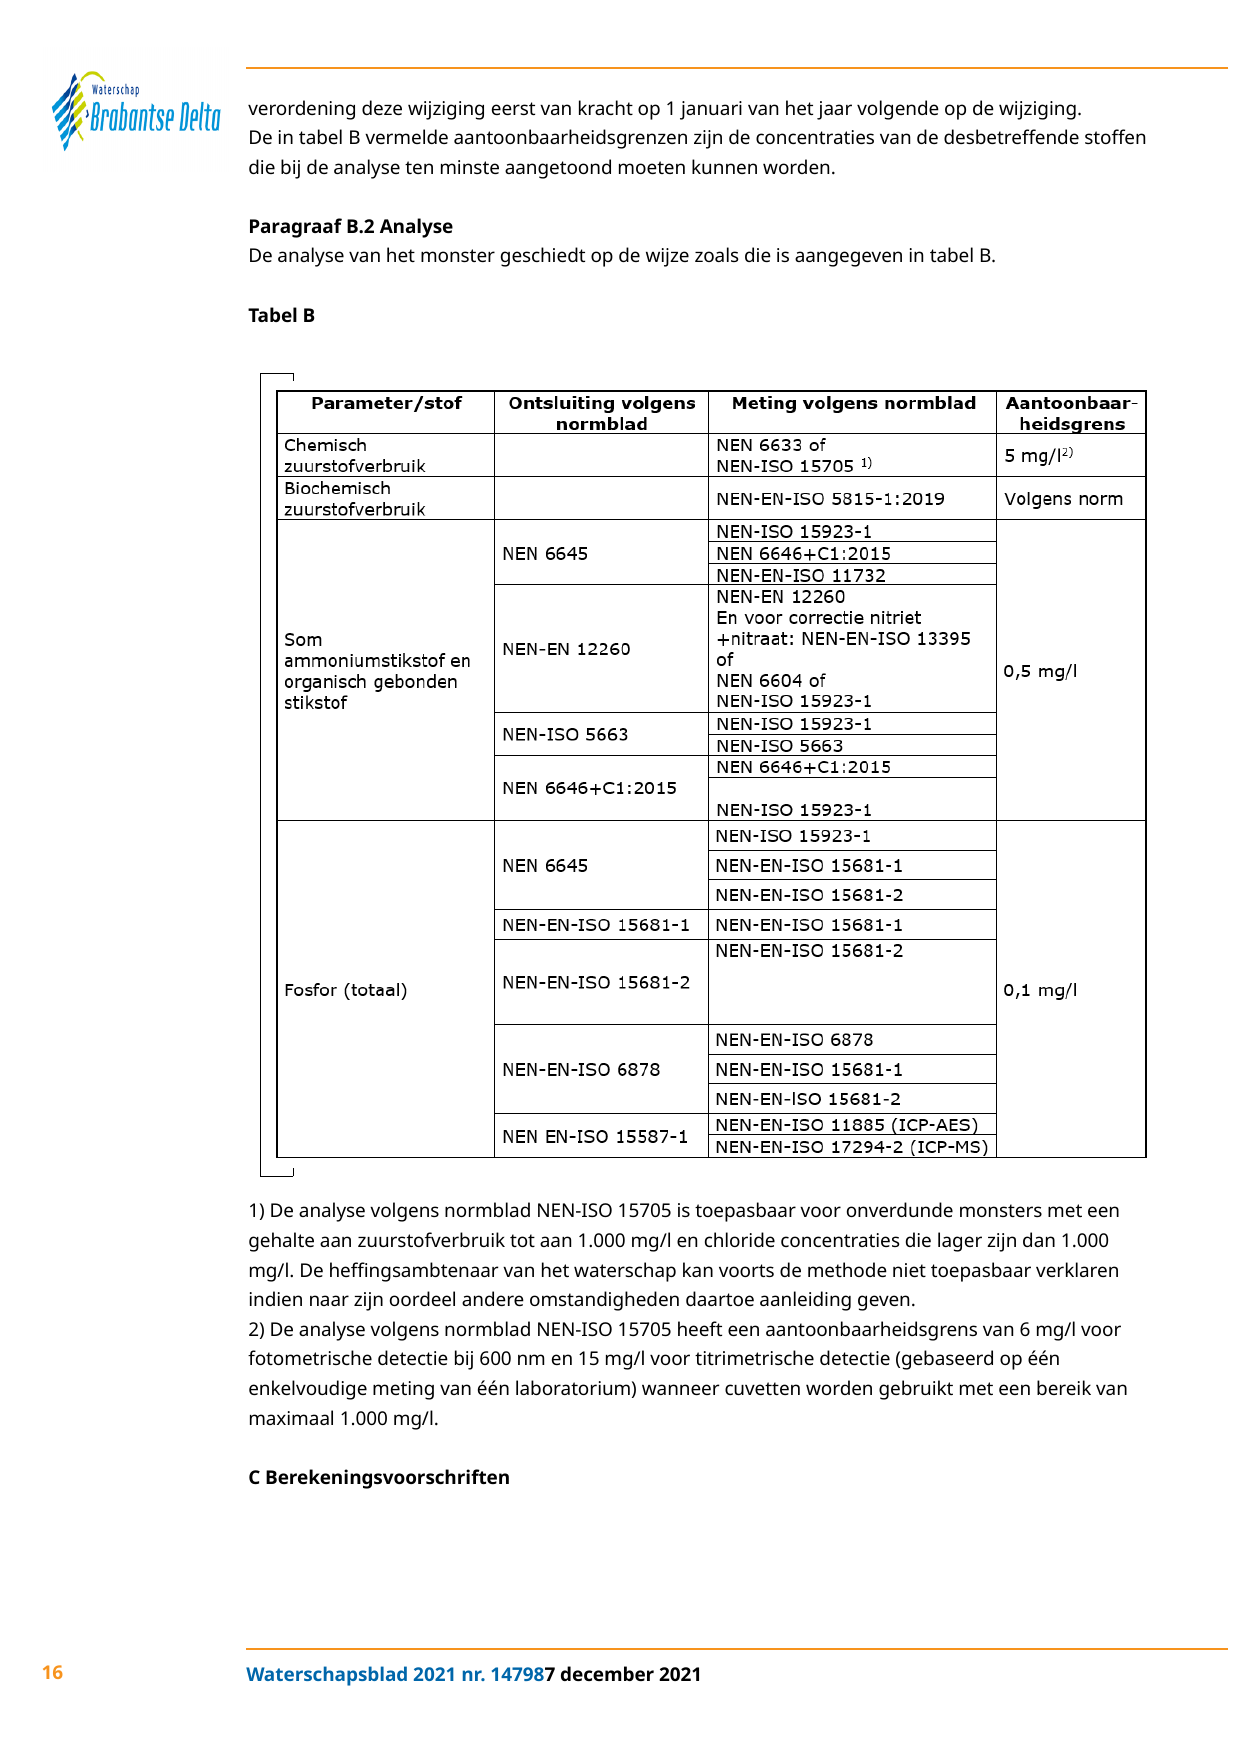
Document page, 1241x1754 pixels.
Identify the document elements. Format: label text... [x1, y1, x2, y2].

text Tabel B [248, 302, 1152, 328]
picture [268, 381, 1155, 1168]
text De in tabel B vermelde aantoonbaarheidsgrenzen zijn de concentraties van de desbetreffende stoffen die bij de analyse ten minste aangetoond moeten kunnen worden. [248, 124, 1152, 180]
text 1) De analyse volgens normblad NEN-ISO 15705 is toepasbaar voor onverdunde monsters met een gehalte aan zuurstofverbruik tot aan 1.000 mg/l en chloride concentraties die lager zijn dan 1.000 mg/l. De heffingsambtenaar van het waterschap kan voorts de methode niet toepasbaar verklaren indien naar zijn oordeel andere omstandigheden daartoe aanleiding geven. [248, 1198, 1152, 1312]
text C Berekeningsvoorschriften [248, 1464, 1152, 1489]
text 2) De analyse volgens normblad NEN-ISO 15705 heeft een aantoonbaarheidsgrens van 6 mg/l voor fotometrische detectie bij 600 nm en 15 mg/l voor titrimetrische detectie (gebaseerd op één enkelvoudige meting van één laboratorium) wanneer cuvetten worden gebruikt met een bereik van maximaal 1.000 mg/l. [248, 1316, 1152, 1430]
text De analyse van het monster geschiedt op de wijze zoals die is aangegeven in tabel B. [248, 243, 1152, 268]
text verordening deze wijziging eerst van kracht op 1 januari van het jaar volgende op de wijziging. [248, 95, 1152, 121]
picture [41, 47, 231, 172]
text Paragraaf B.2 Analyse [248, 213, 1152, 239]
